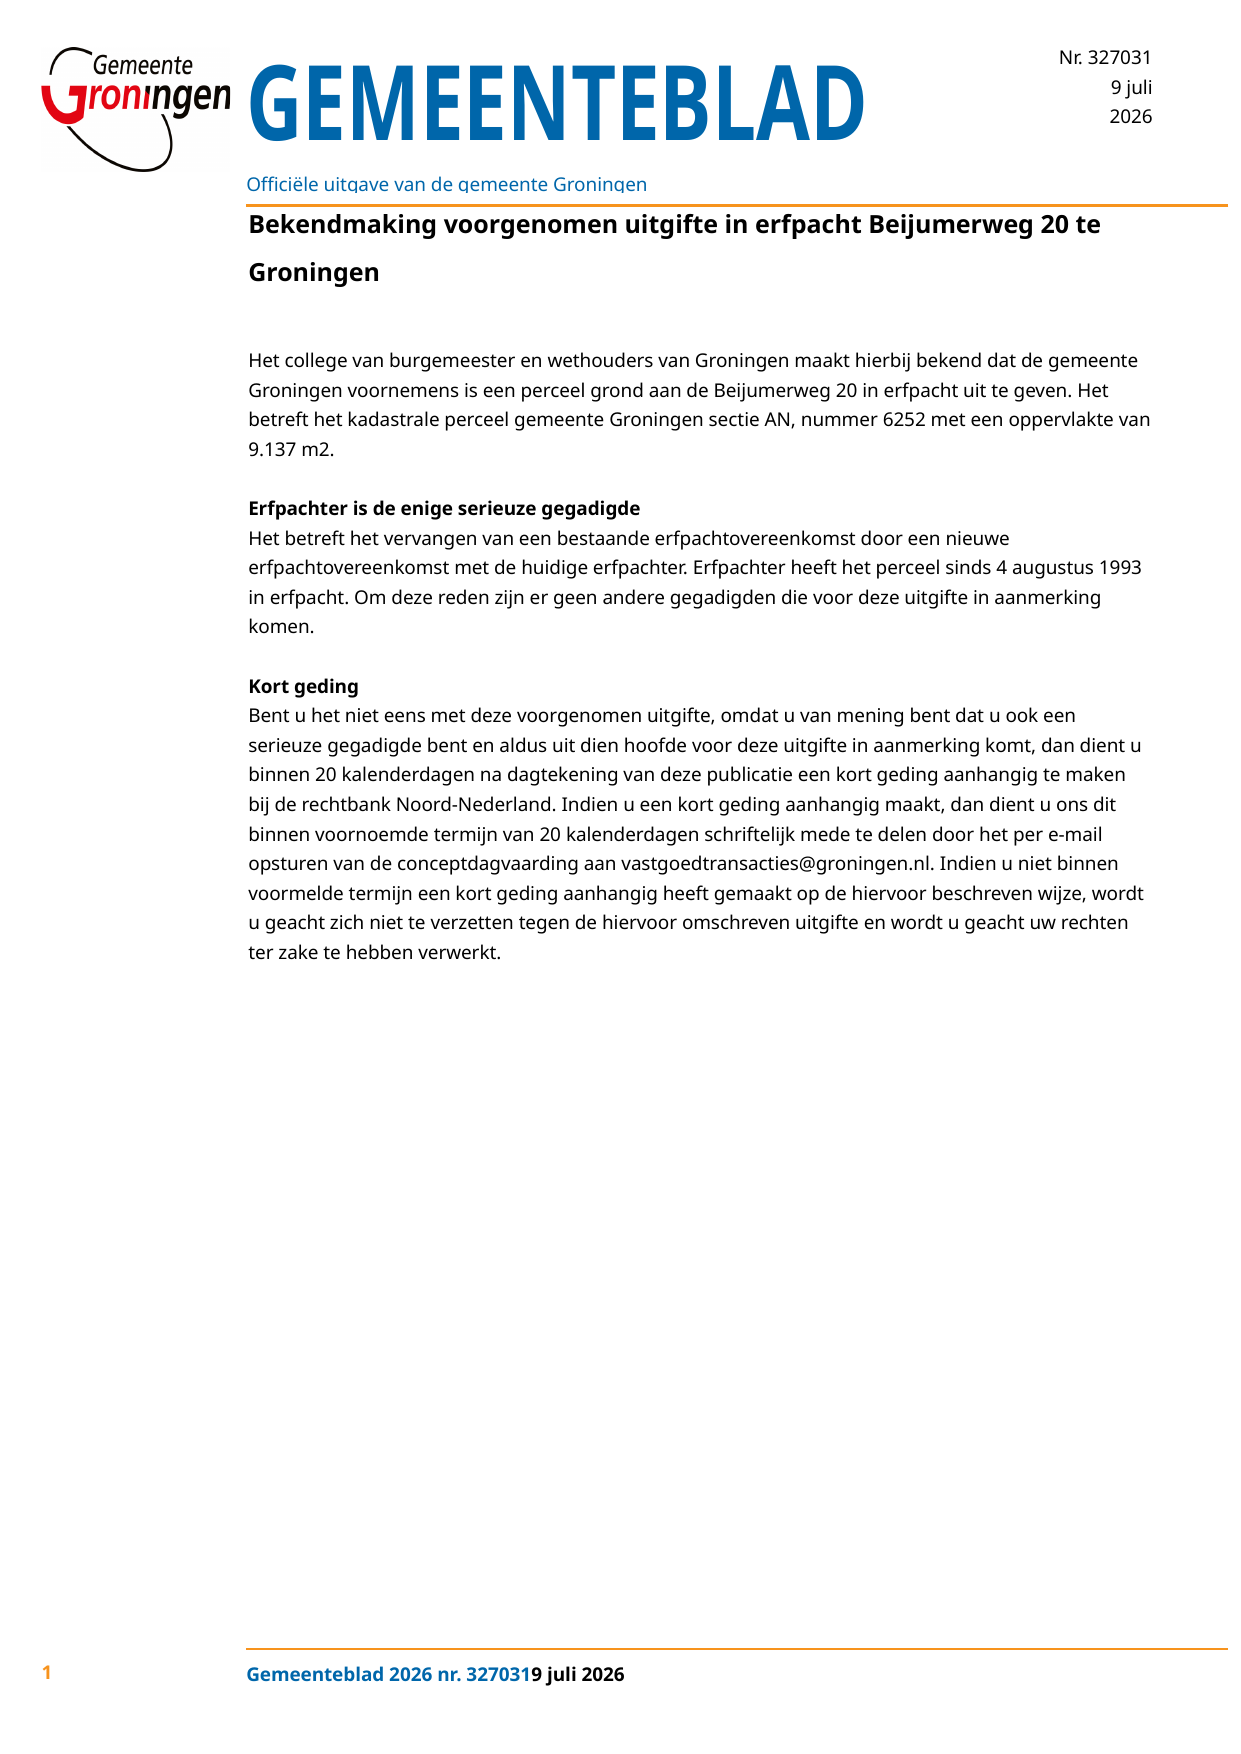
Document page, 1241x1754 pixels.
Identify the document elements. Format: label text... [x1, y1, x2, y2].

text Bekendmaking voorgenomen uitgifte in erfpacht Beijumerweg 20 te Groningen [248, 207, 1152, 288]
text Erfpachter is de enige serieuze gegadigde [248, 495, 1152, 521]
text Bent u het niet eens met deze voorgenomen uitgifte, omdat u van mening bent dat u ook een serieuze gegadigde bent en aldus uit dien hoofde voor deze uitgifte in aanmerking komt, dan dient u binnen 20 kalenderdagen na dagtekening van deze publicatie een kort geding aanhangig te maken bij de rechtbank Noord-Nederland. Indien u een kort geding aanhangig maakt, dan dient u ons dit binnen voornoemde termijn van 20 kalenderdagen schriftelijk mede te delen door het per e-mail opsturen van de conceptdagvaarding aan vastgoedtransacties@groningen.nl. Indien u niet binnen voormelde termijn een kort geding aanhangig heeft gemaakt op de hiervoor beschreven wijze, wordt u geacht zich niet te verzetten tegen de hiervoor omschreven uitgifte en wordt u geacht uw rechten ter zake te hebben verwerkt. [248, 702, 1152, 965]
text Kort geding [248, 673, 1152, 699]
picture [41, 47, 231, 172]
text Het college van burgemeester en wethouders van Groningen maakt hierbij bekend dat de gemeente Groningen voornemens is een perceel grond aan de Beijumerweg 20 in erfpacht uit te geven. Het betreft het kadastrale perceel gemeente Groningen sectie AN, nummer 6252 met een oppervlakte van 9.137 m2. [248, 347, 1152, 462]
text Het betreft het vervangen van een bestaande erfpachtovereenkomst door een nieuwe erfpachtovereenkomst met de huidige erfpachter. Erfpachter heeft het perceel sinds 4 augustus 1993 in erfpacht. Om deze reden zijn er geen andere gegadigden die voor deze uitgifte in aanmerking komen. [248, 525, 1152, 639]
